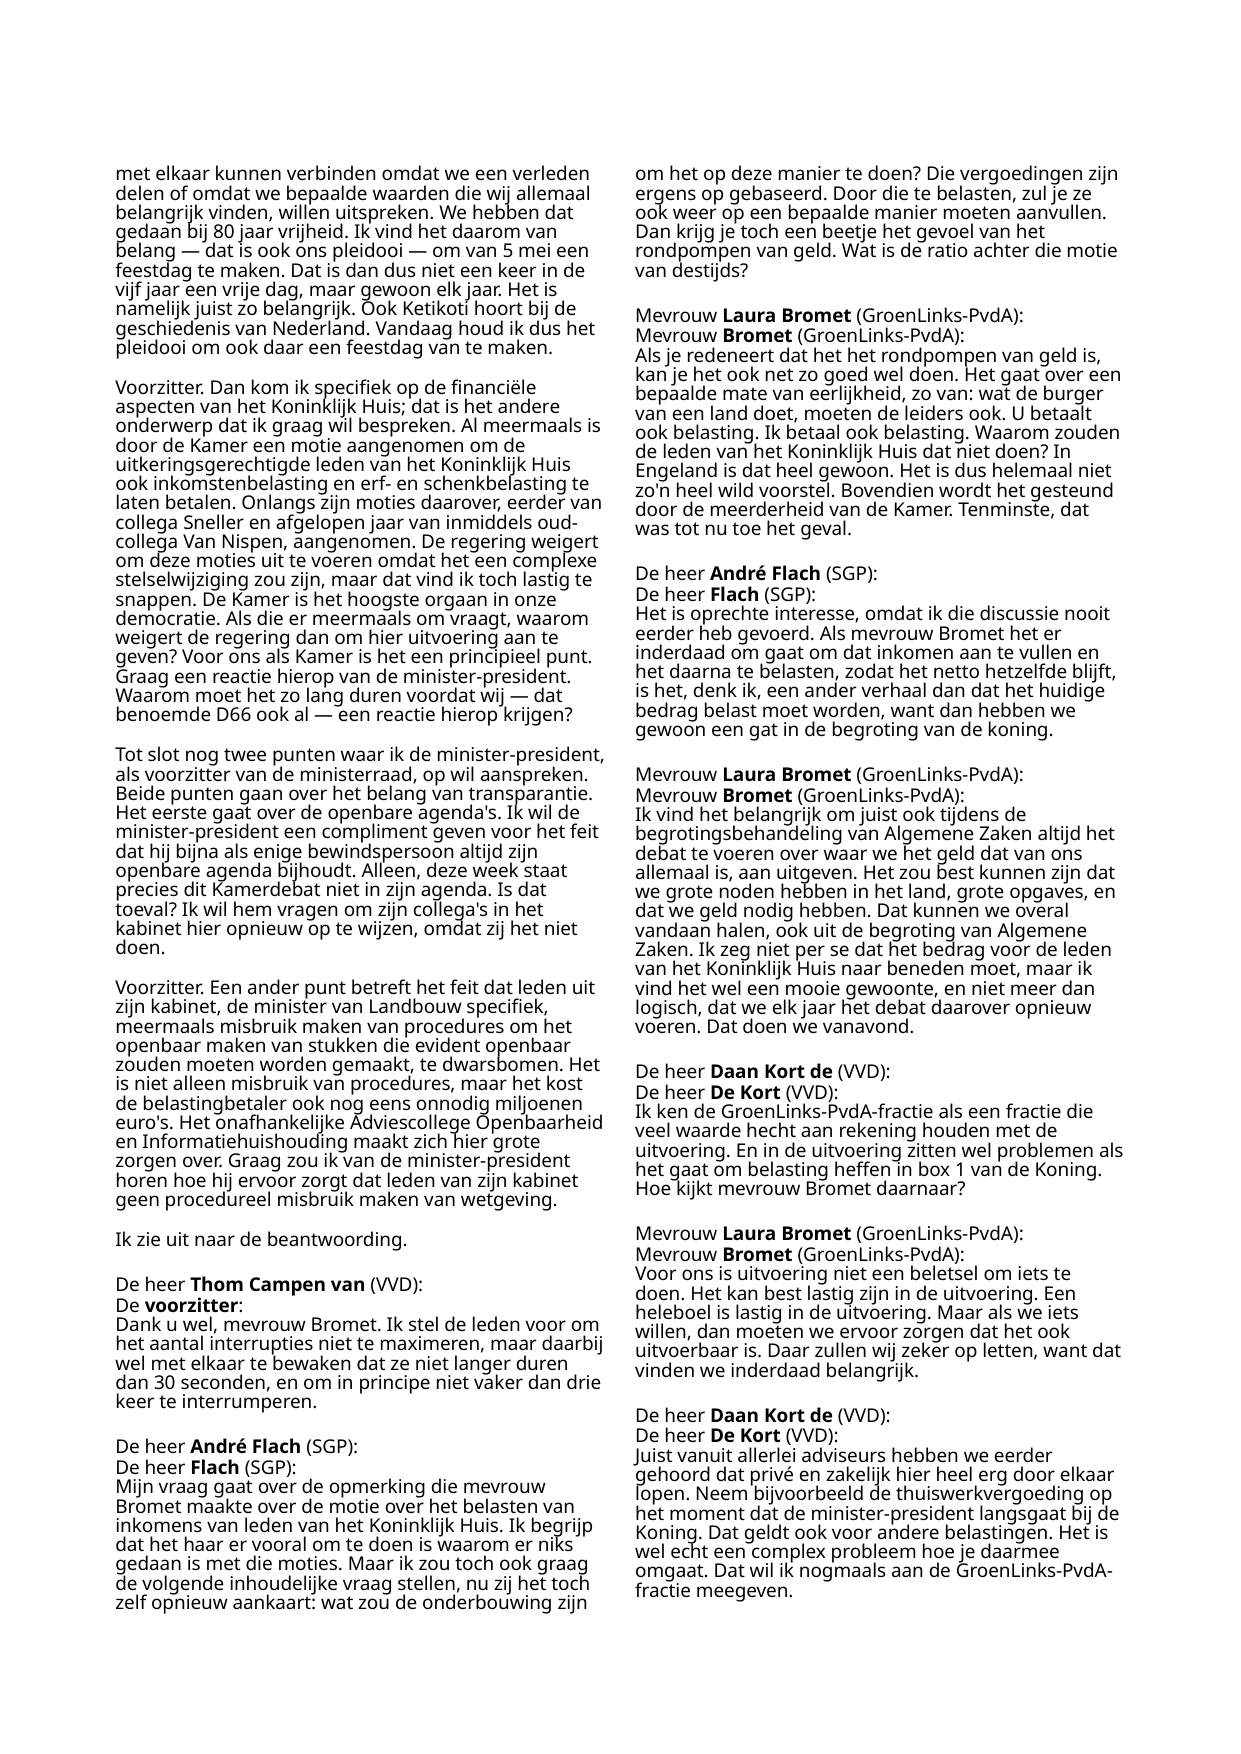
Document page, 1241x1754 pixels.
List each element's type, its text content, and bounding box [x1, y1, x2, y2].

text Mijn vraag gaat over de opmerking die mevrouw Bromet maakte over de motie over het belasten van inkomens van leden van het Koninklijk Huis. Ik begrijp dat het haar er vooral om te doen is waarom er niks gedaan is met die moties. Maar ik zou toch ook graag de volgende inhoudelijke vraag stellen, nu zij het toch zelf opnieuw aankaart: wat zou de onderbouwing zijn [115, 1478, 605, 1613]
text De heer Daan Kort de (VVD): [635, 1402, 1125, 1427]
text Tot slot nog twee punten waar ik de minister-president, als voorzitter van de ministerraad, op wil aanspreken. Beide punten gaan over het belang van transparantie. Het eerste gaat over de openbare agenda's. Ik wil de minister-president een compliment geven voor het feit dat hij bijna als enige bewindspersoon altijd zijn openbare agenda bijhoudt. Alleen, deze week staat precies dit Kamerdebat niet in zijn agenda. Is dat toeval? Ik wil hem vragen om zijn collega's in het kabinet hier opnieuw op te wijzen, omdat zij het niet doen. [115, 746, 605, 958]
text De heer Thom Campen van (VVD): [115, 1271, 605, 1297]
text De heer Daan Kort de (VVD): [635, 1058, 1125, 1084]
text Mevrouw Bromet (GroenLinks-PvdA): [635, 327, 1125, 347]
text Mevrouw Laura Bromet (GroenLinks-PvdA): [635, 761, 1125, 787]
text met elkaar kunnen verbinden omdat we een verleden delen of omdat we bepaalde waarden die wij allemaal belangrijk vinden, willen uitspreken. We hebben dat gedaan bij 80 jaar vrijheid. Ik vind het daarom van belang — dat is ook ons pleidooi — om van 5 mei een feestdag te maken. Dat is dan dus niet een keer in de vijf jaar een vrije dag, maar gewoon elk jaar. Het is namelijk juist zo belangrijk. Ook Ketikoti hoort bij de geschiedenis van Nederland. Vandaag houd ik dus het pleidooi om ook daar een feestdag van te maken. [115, 165, 605, 358]
text Voor ons is uitvoering niet een beletsel om iets te doen. Het kan best lastig zijn in de uitvoering. Een heleboel is lastig in de uitvoering. Maar als we iets willen, dan moeten we ervoor zorgen dat het ook uitvoerbaar is. Daar zullen wij zeker op letten, want dat vinden we inderdaad belangrijk. [635, 1265, 1125, 1381]
text Mevrouw Laura Bromet (GroenLinks-PvdA): [635, 302, 1125, 327]
text Dank u wel, mevrouw Bromet. Ik stel de leden voor om het aantal interrupties niet te maximeren, maar daarbij wel met elkaar te bewaken dat ze niet langer duren dan 30 seconden, en om in principe niet vaker dan drie keer te interrumperen. [115, 1316, 605, 1412]
text De heer Flach (SGP): [635, 586, 1125, 605]
text De heer André Flach (SGP): [115, 1433, 605, 1459]
text De heer Flach (SGP): [115, 1459, 605, 1478]
text om het op deze manier te doen? Die vergoedingen zijn ergens op gebaseerd. Door die te belasten, zul je ze ook weer op een bepaalde manier moeten aanvullen. Dan krijg je toch een beetje het gevoel van het rondpompen van geld. Wat is de ratio achter die motie van destijds? [635, 165, 1125, 281]
text Mevrouw Laura Bromet (GroenLinks-PvdA): [635, 1220, 1125, 1246]
text Het is oprechte interesse, omdat ik die discussie nooit eerder heb gevoerd. Als mevrouw Bromet het er inderdaad om gaat om dat inkomen aan te vullen en het daarna te belasten, zodat het netto hetzelfde blijft, is het, denk ik, een ander verhaal dan dat het huidige bedrag belast moet worden, want dan hebben we gewoon een gat in de begroting van de koning. [635, 605, 1125, 740]
text Mevrouw Bromet (GroenLinks-PvdA): [635, 787, 1125, 806]
text Mevrouw Bromet (GroenLinks-PvdA): [635, 1246, 1125, 1265]
text Ik vind het belangrijk om juist ook tijdens de begrotingsbehandeling van Algemene Zaken altijd het debat te voeren over waar we het geld dat van ons allemaal is, aan uitgeven. Het zou best kunnen zijn dat we grote noden hebben in het land, grote opgaves, en dat we geld nodig hebben. Dat kunnen we overal vandaan halen, ook uit de begroting van Algemene Zaken. Ik zeg niet per se dat het bedrag voor de leden van het Koninklijk Huis naar beneden moet, maar ik vind het wel een mooie gewoonte, en niet meer dan logisch, dat we elk jaar het debat daarover opnieuw voeren. Dat doen we vanavond. [635, 806, 1125, 1037]
text De heer André Flach (SGP): [635, 560, 1125, 586]
text De heer De Kort (VVD): [635, 1084, 1125, 1103]
text Ik ken de GroenLinks-PvdA-fractie als een fractie die veel waarde hecht aan rekening houden met de uitvoering. En in de uitvoering zitten wel problemen als het gaat om belasting heffen in box 1 van de Koning. Hoe kijkt mevrouw Bromet daarnaar? [635, 1103, 1125, 1199]
text Ik zie uit naar de beantwoording. [115, 1231, 605, 1250]
text Juist vanuit allerlei adviseurs hebben we eerder gehoord dat privé en zakelijk hier heel erg door elkaar lopen. Neem bijvoorbeeld de thuiswerkvergoeding op het moment dat de minister-president langsgaat bij de Koning. Dat geldt ook voor andere belastingen. Het is wel echt een complex probleem hoe je daarmee omgaat. Dat wil ik nogmaals aan de GroenLinks-PvdA-fractie meegeven. [635, 1447, 1125, 1601]
text Voorzitter. Een ander punt betreft het feit dat leden uit zijn kabinet, de minister van Landbouw specifiek, meermaals misbruik maken van procedures om het openbaar maken van stukken die evident openbaar zouden moeten worden gemaakt, te dwarsbomen. Het is niet alleen misbruik van procedures, maar het kost de belastingbetaler ook nog eens onnodig miljoenen euro's. Het onafhankelijke Adviescollege Openbaarheid en Informatiehuishouding maakt zich hier grote zorgen over. Graag zou ik van de minister-president horen hoe hij ervoor zorgt dat leden van zijn kabinet geen procedureel misbruik maken van wetgeving. [115, 979, 605, 1210]
text De heer De Kort (VVD): [635, 1427, 1125, 1447]
text Als je redeneert dat het het rondpompen van geld is, kan je het ook net zo goed wel doen. Het gaat over een bepaalde mate van eerlijkheid, zo van: wat de burger van een land doet, moeten de leiders ook. U betaalt ook belasting. Ik betaal ook belasting. Waarom zouden de leden van het Koninklijk Huis dat niet doen? In Engeland is dat heel gewoon. Het is dus helemaal niet zo'n heel wild voorstel. Bovendien wordt het gesteund door de meerderheid van de Kamer. Tenminste, dat was tot nu toe het geval. [635, 347, 1125, 539]
text De voorzitter: [115, 1297, 605, 1316]
text Voorzitter. Dan kom ik specifiek op de financiële aspecten van het Koninklijk Huis; dat is het andere onderwerp dat ik graag wil bespreken. Al meermaals is door de Kamer een motie aangenomen om de uitkeringsgerechtigde leden van het Koninklijk Huis ook inkomstenbelasting en erf- en schenkbelasting te laten betalen. Onlangs zijn moties daarover, eerder van collega Sneller en afgelopen jaar van inmiddels oud-collega Van Nispen, aangenomen. De regering weigert om deze moties uit te voeren omdat het een complexe stelselwijziging zou zijn, maar dat vind ik toch lastig te snappen. De Kamer is het hoogste orgaan in onze democratie. Als die er meermaals om vraagt, waarom weigert de regering dan om hier uitvoering aan te geven? Voor ons als Kamer is het een principieel punt. Graag een reactie hierop van de minister-president. Waarom moet het zo lang duren voordat wij — dat benoemde D66 ook al — een reactie hierop krijgen? [115, 379, 605, 726]
